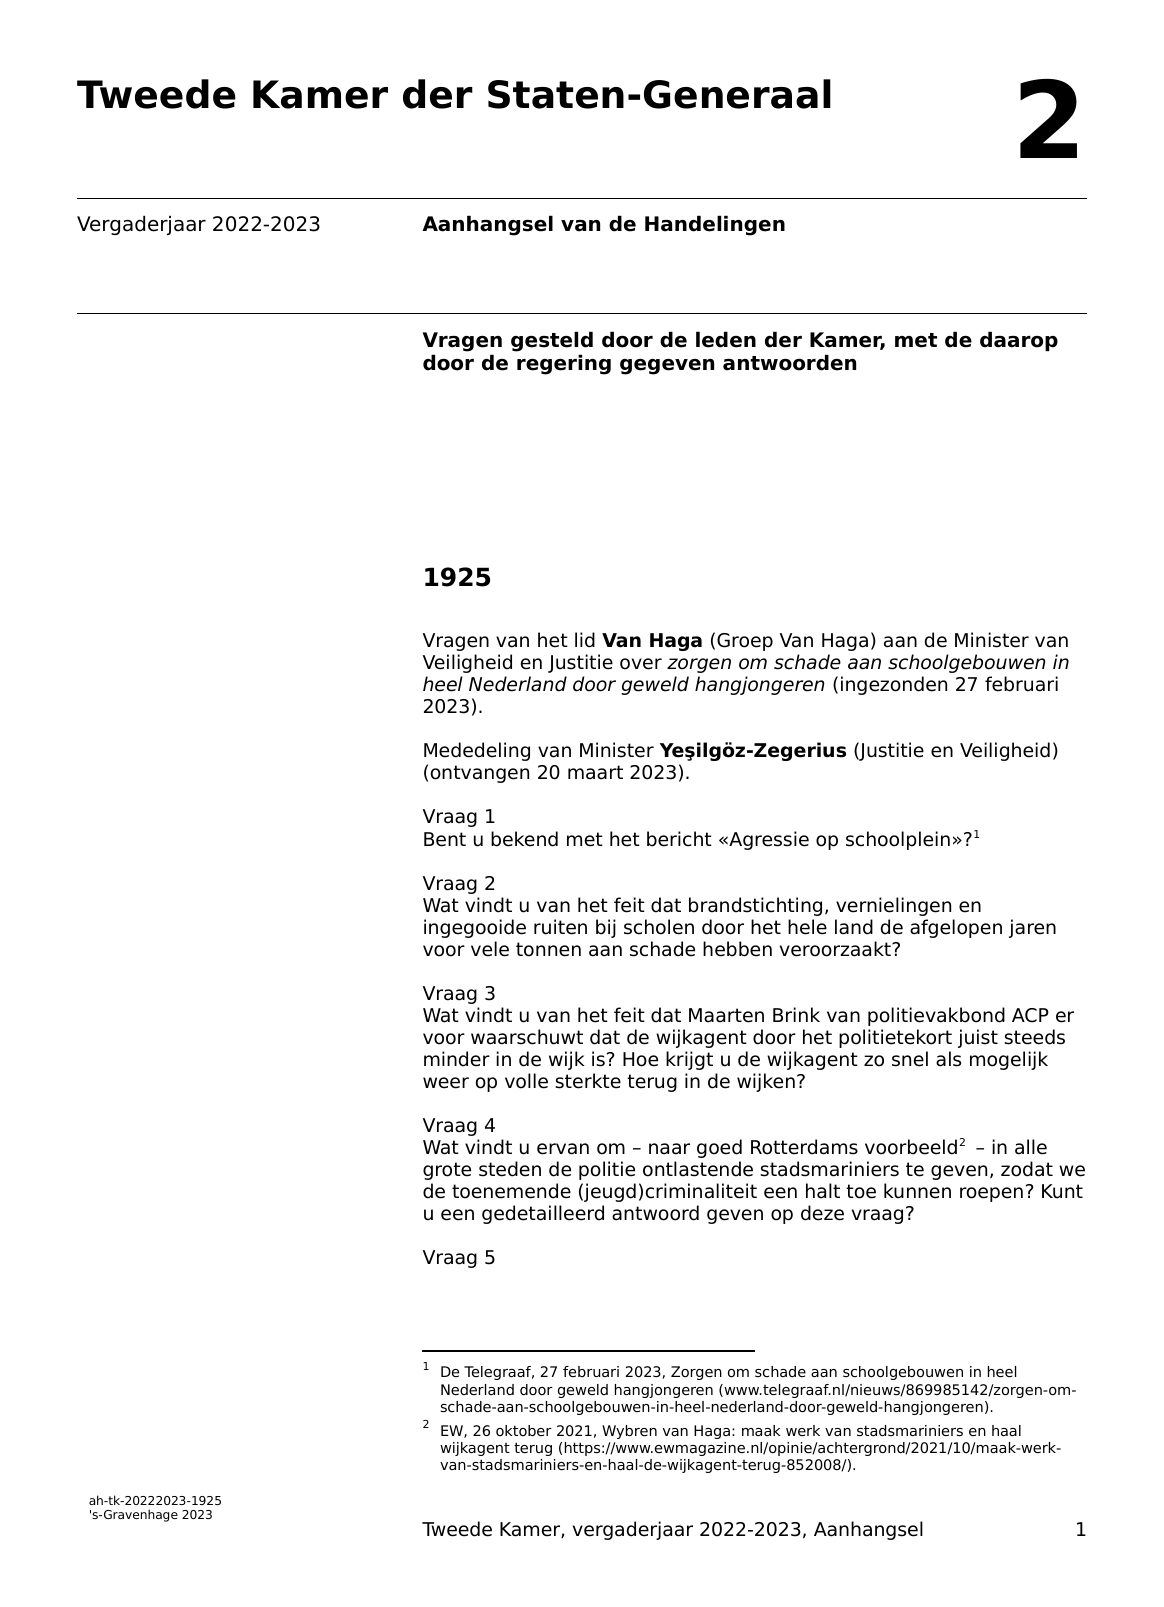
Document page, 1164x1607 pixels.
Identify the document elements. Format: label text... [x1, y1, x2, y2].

text Vraag 3 [422, 983, 1087, 1005]
text Vraag 2 [422, 873, 1087, 894]
text Vragen van het lid Van Haga (Groep Van Haga) aan de Minister van Veiligheid en Justitie over zorgen om schade aan schoolgebouwen in heel Nederland door geweld hangjongeren (ingezonden 27 februari 2023). [422, 630, 1087, 718]
table_cell Vergaderjaar 2022-2023 [77, 199, 422, 313]
table_cell Aanhangsel van de Handelingen [422, 199, 1087, 313]
text EW, 26 oktober 2021, Wybren van Haga: maak werk van stadsmariniers en haal wijkagent terug (https://www.ewmagazine.nl/opinie/achtergrond/2021/10/maak-werk-van-stadsmariniers-en-haal-de-wijkagent-terug-852008/). [422, 1418, 1087, 1474]
text Vraag 5 [422, 1247, 1087, 1269]
text Wat vindt u ervan om – naar goed Rotterdams voorbeeld – in alle grote steden de politie ontlastende stadsmariniers te geven, zodat we de toenemende (jeugd)criminaliteit een halt toe kunnen roepen? Kunt u een gedetailleerd antwoord geven op deze vraag? [422, 1137, 1087, 1225]
table_header 2 [886, 59, 1087, 198]
text Mededeling van Minister Yeşilgöz-Zegerius (Justitie en Veiligheid) (ontvangen 20 maart 2023). [422, 740, 1087, 784]
text Wat vindt u van het feit dat Maarten Brink van politievakbond ACP er voor waarschuwt dat de wijkagent door het politietekort juist steeds minder in de wijk is? Hoe krijgt u de wijkagent zo snel als mogelijk weer op volle sterkte terug in de wijken? [422, 1005, 1087, 1093]
table_cell Vragen gesteld door de leden der Kamer, met de daarop door de regering gegeven antwoorden [422, 314, 1087, 375]
text 's-Gravenhage 2023 [88, 1508, 323, 1522]
text Vraag 1 [422, 806, 1087, 828]
text Bent u bekend met het bericht «Agressie op schoolplein»? [422, 828, 1087, 850]
text ah-tk-20222023-1925 [88, 1494, 323, 1508]
text Wat vindt u van het feit dat brandstichting, vernielingen en ingegooide ruiten bij scholen door het hele land de afgelopen jaren voor vele tonnen aan schade hebben veroorzaakt? [422, 894, 1087, 961]
table_header Tweede Kamer der Staten-Generaal [77, 59, 886, 198]
text De Telegraaf, 27 februari 2023, Zorgen om schade aan schoolgebouwen in heel Nederland door geweld hangjongeren (www.telegraaf.nl/nieuws/869985142/zorgen-om-schade-aan-schoolgebouwen-in-heel-nederland-door-geweld-hangjongeren). [422, 1360, 1087, 1416]
text 1925 [422, 563, 1087, 592]
text Vraag 4 [422, 1115, 1087, 1137]
table_cell [77, 314, 422, 375]
